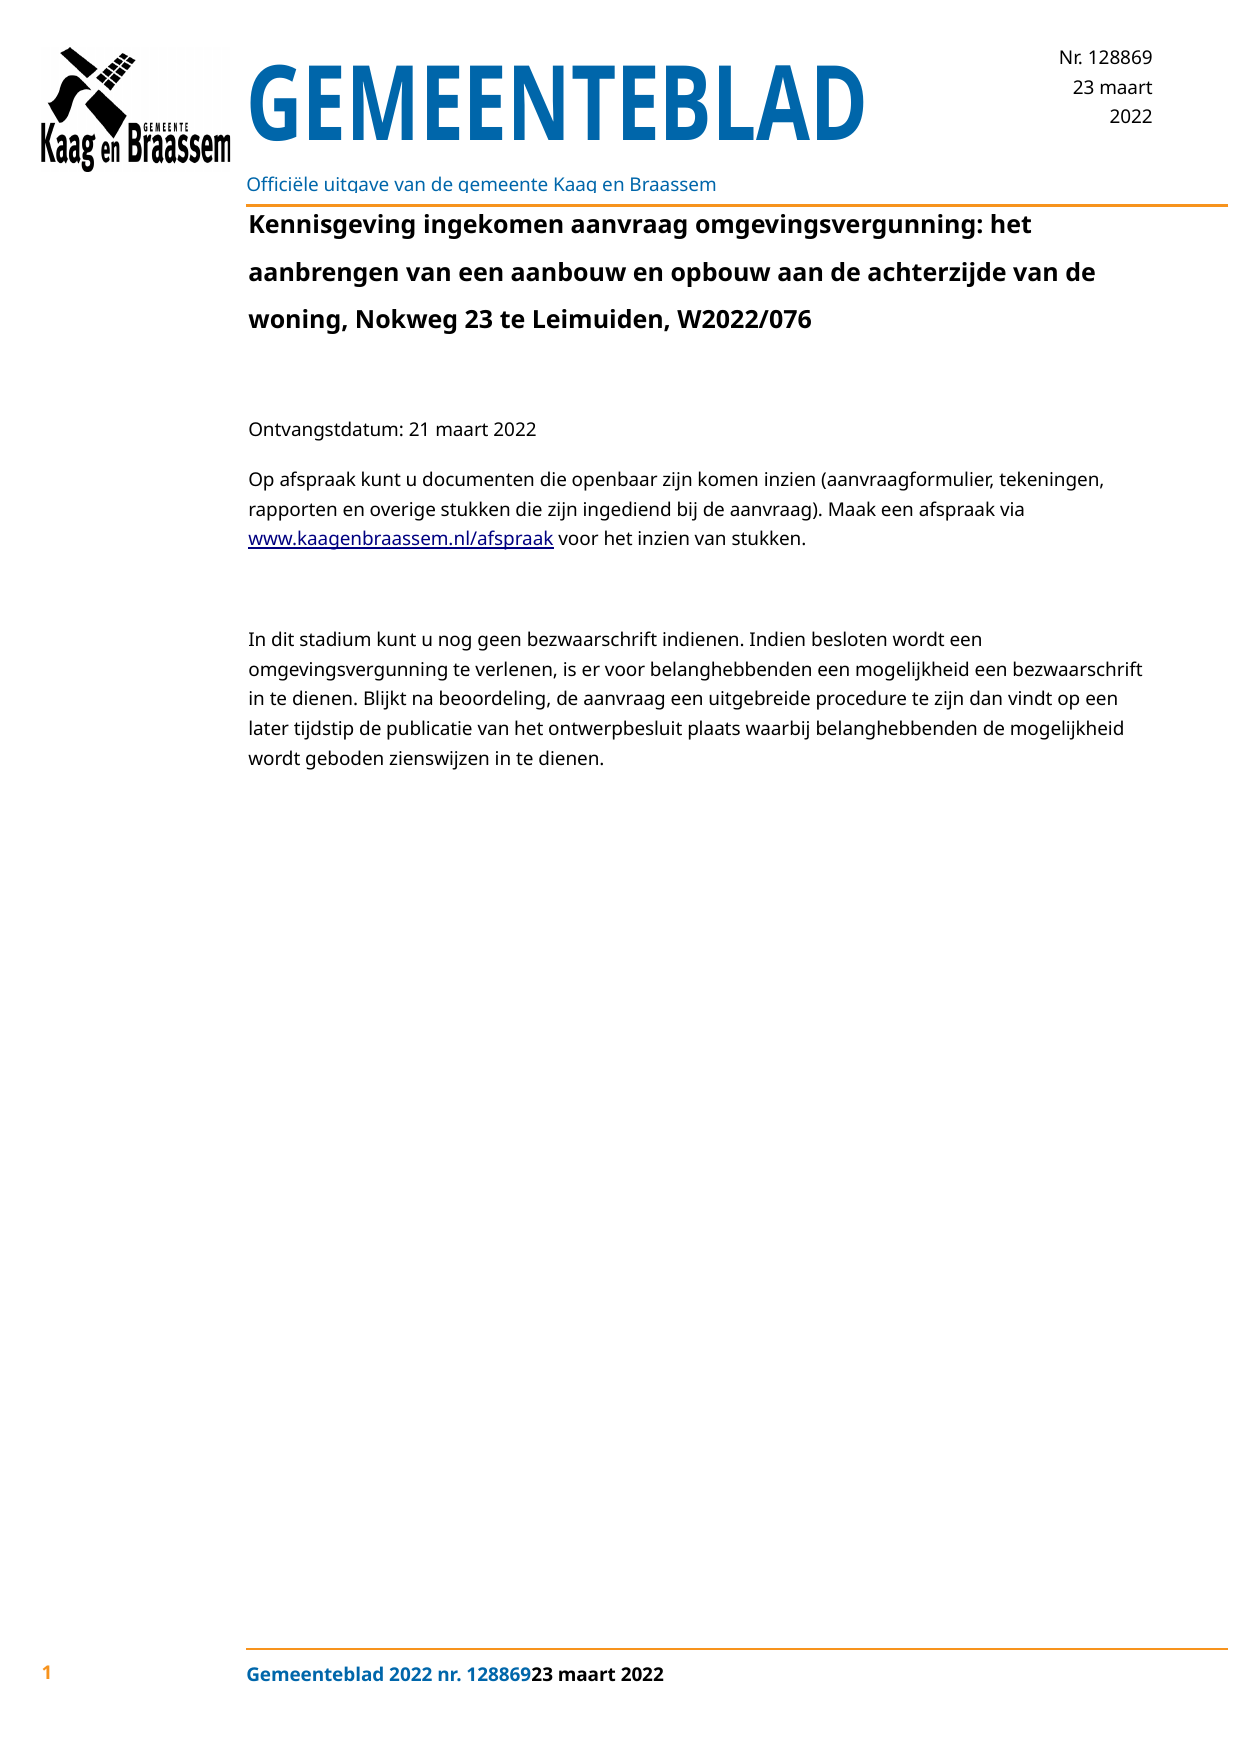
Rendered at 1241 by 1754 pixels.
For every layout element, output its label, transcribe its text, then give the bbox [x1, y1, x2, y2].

picture [41, 47, 231, 172]
text Ontvangstdatum: 21 maart 2022 [248, 416, 1152, 442]
text In dit stadium kunt u nog geen bezwaarschrift indienen. Indien besloten wordt een omgevingsvergunning te verlenen, is er voor belanghebbenden een mogelijkheid een bezwaarschrift in te dienen. Blijkt na beoordeling, de aanvraag een uitgebreide procedure te zijn dan vindt op een later tijdstip de publicatie van het ontwerpbesluit plaats waarbij belanghebbenden de mogelijkheid wordt geboden zienswijzen in te dienen. [248, 626, 1152, 770]
text Kennisgeving ingekomen aanvraag omgevingsvergunning: het aanbrengen van een aanbouw en opbouw aan de achterzijde van de woning, Nokweg 23 te Leimuiden, W2022/076 [248, 207, 1152, 336]
text Op afspraak kunt u documenten die openbaar zijn komen inzien (aanvraagformulier, tekeningen, rapporten en overige stukken die zijn ingediend bij de aanvraag). Maak een afspraak via www.kaagenbraassem.nl/afspraak voor het inzien van stukken. [248, 466, 1152, 551]
